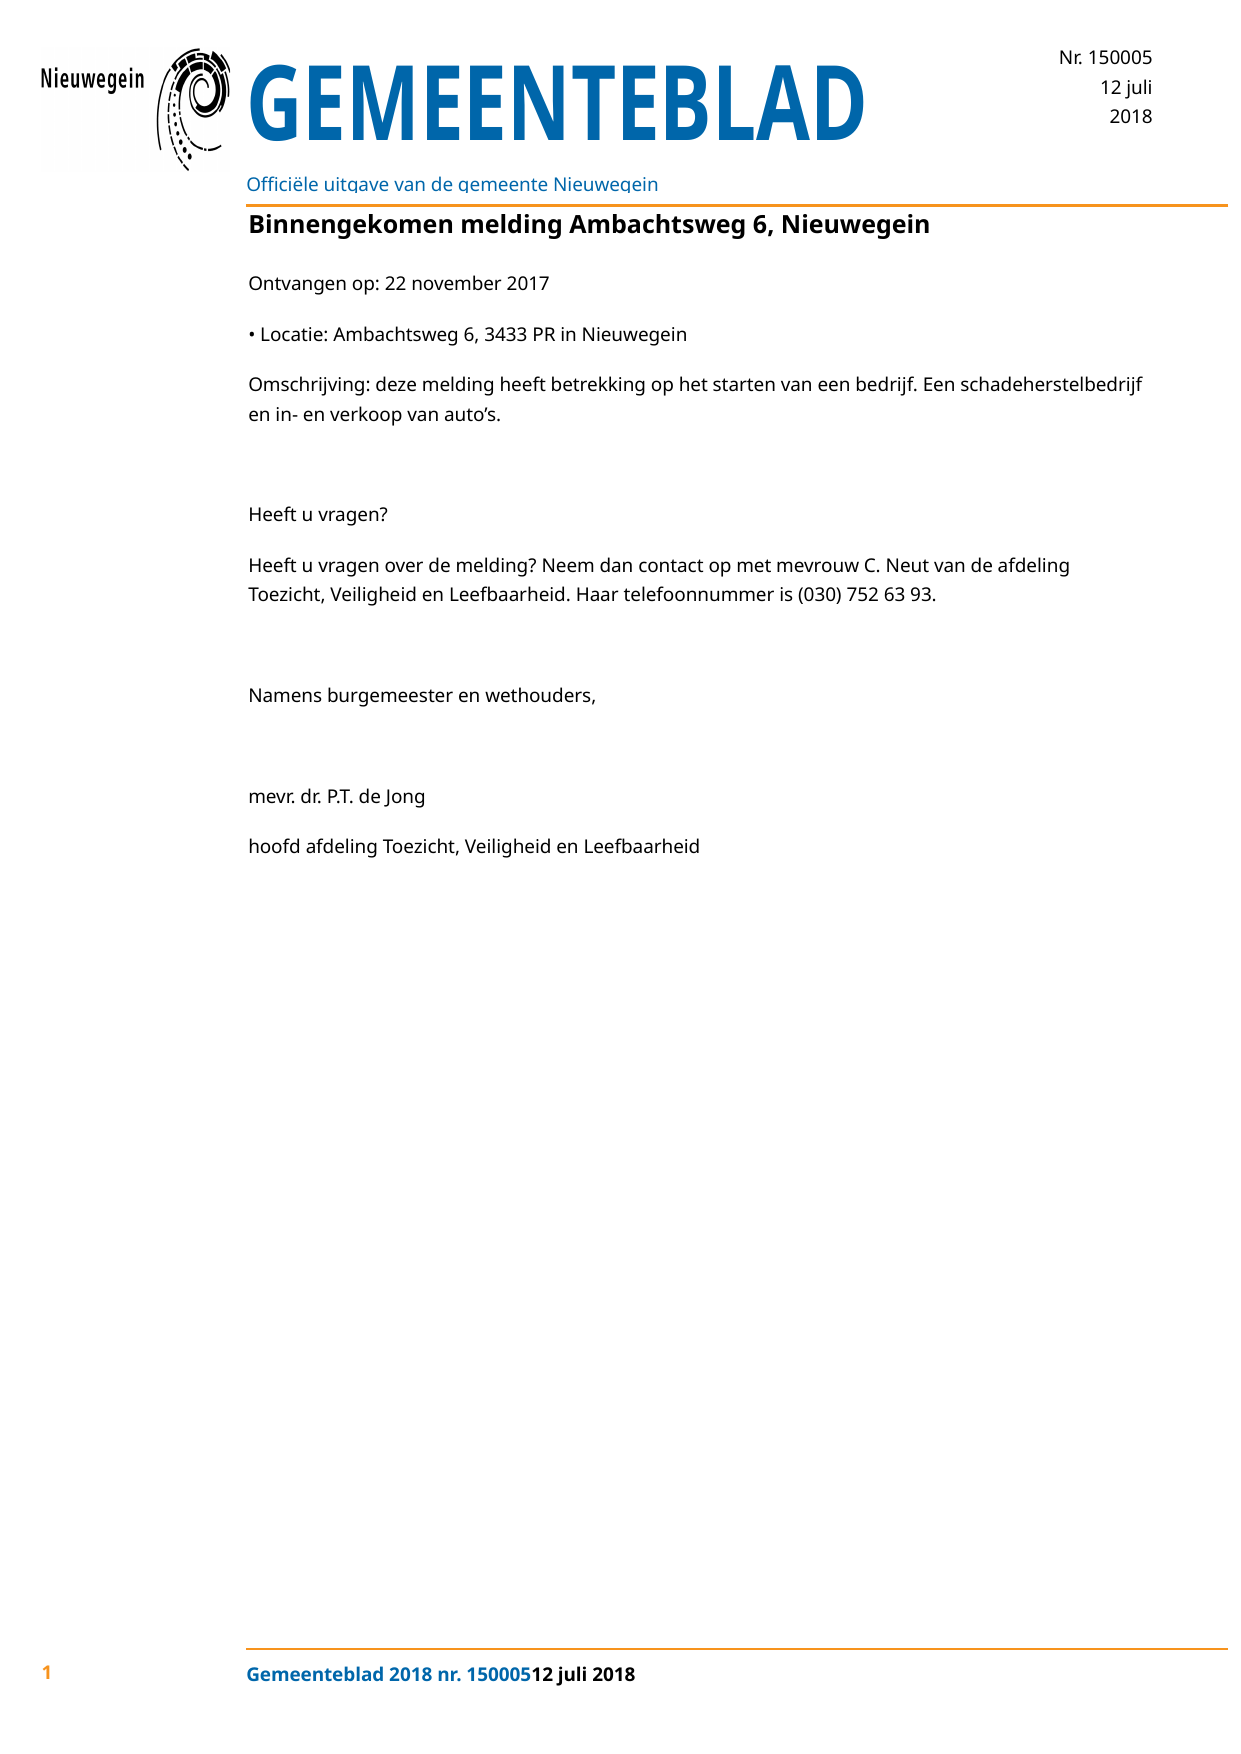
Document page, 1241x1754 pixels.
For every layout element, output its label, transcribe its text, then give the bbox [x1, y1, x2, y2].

text Ontvangen op: 22 november 2017 [248, 270, 1152, 296]
text Binnengekomen melding Ambachtsweg 6, Nieuwegein [248, 207, 1152, 241]
text Heeft u vragen over de melding? Neem dan contact op met mevrouw C. Neut van de afdeling Toezicht, Veiligheid en Leefbaarheid. Haar telefoonnummer is (030) 752 63 93. [248, 552, 1152, 607]
picture [41, 47, 231, 172]
text mevr. dr. P.T. de Jong [248, 783, 1152, 809]
text • Locatie: Ambachtsweg 6, 3433 PR in Nieuwegein [248, 321, 1152, 346]
text Heeft u vragen? [248, 502, 1152, 527]
text hoofd afdeling Toezicht, Veiligheid en Leefbaarheid [248, 834, 1152, 859]
text Omschrijving: deze melding heeft betrekking op het starten van een bedrijf. Een schadeherstelbedrijf en in- en verkoop van auto’s. [248, 371, 1152, 426]
text Namens burgemeester en wethouders, [248, 682, 1152, 708]
